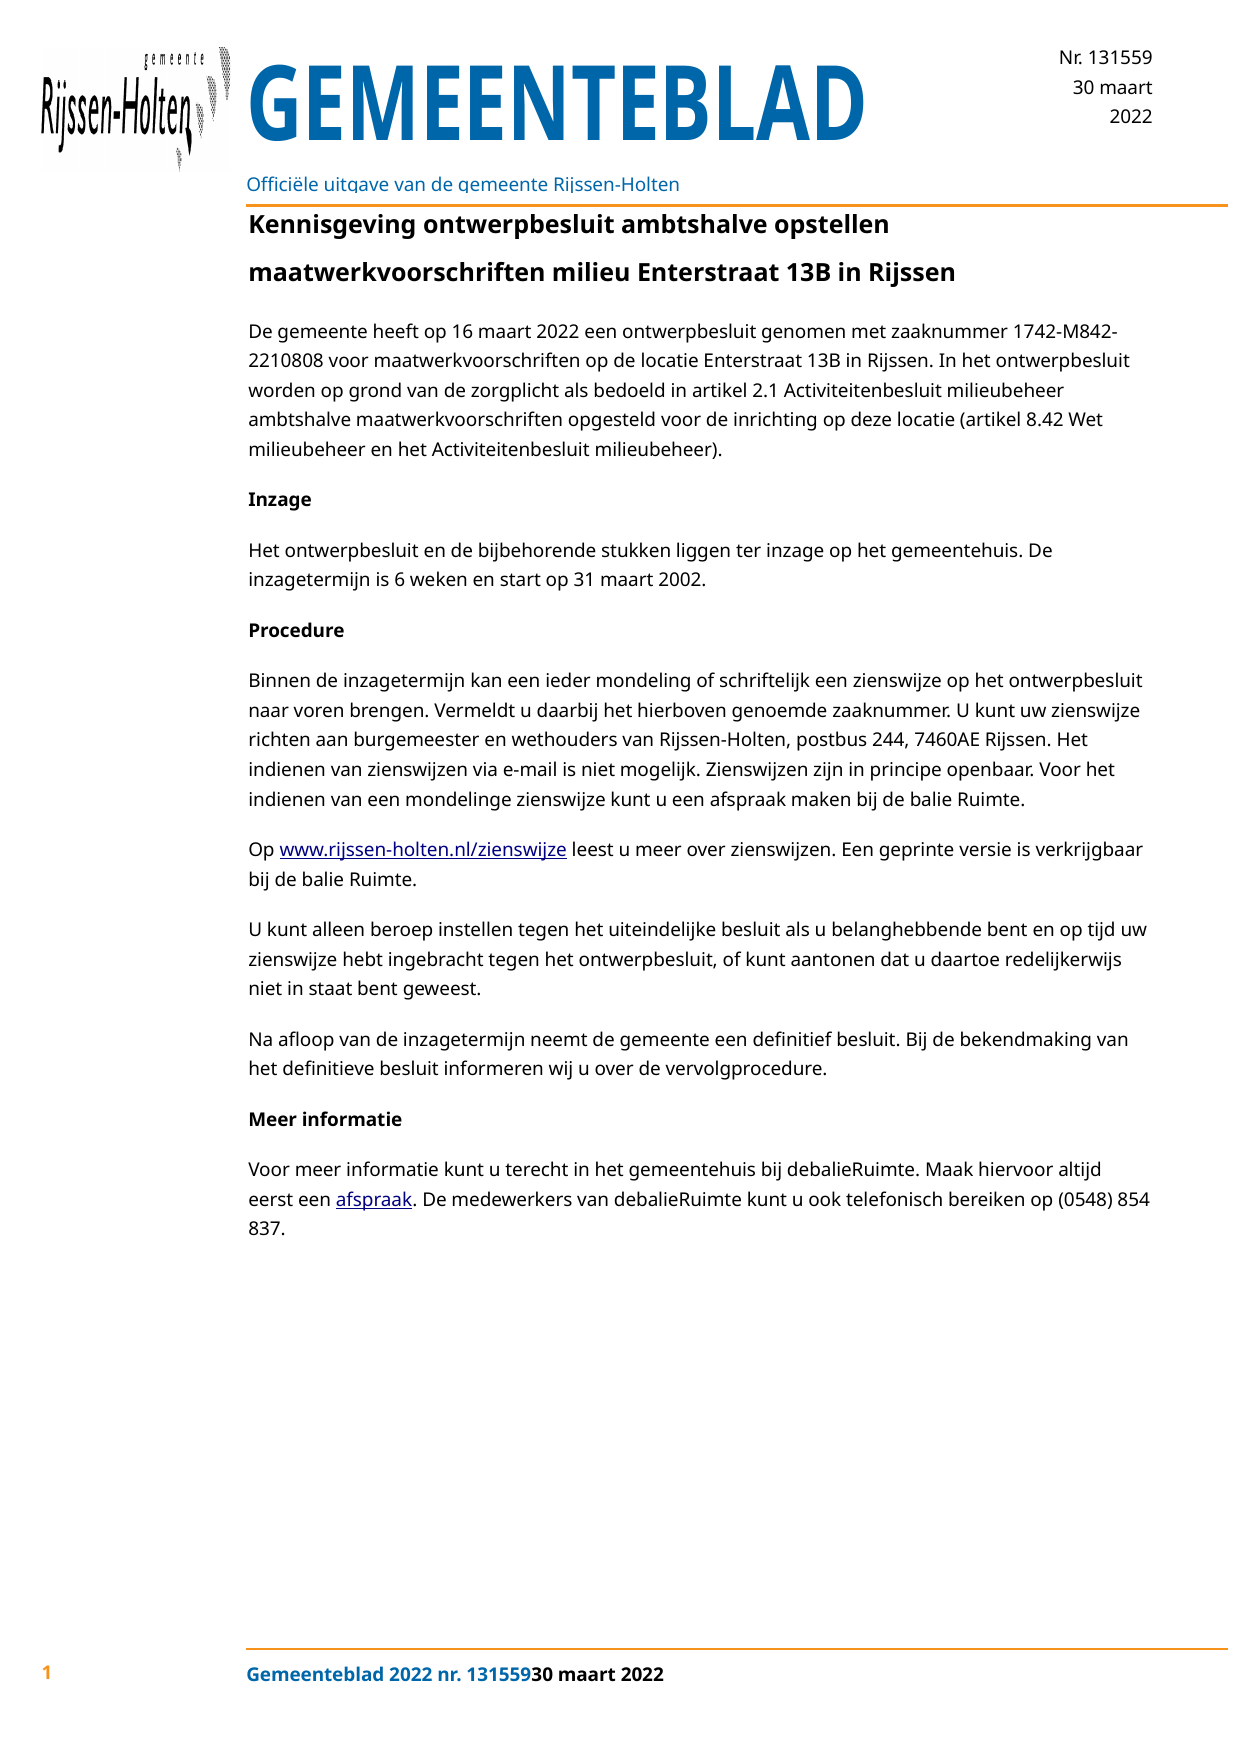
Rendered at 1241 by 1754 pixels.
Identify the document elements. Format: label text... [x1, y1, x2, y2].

text Kennisgeving ontwerpbesluit ambtshalve opstellen maatwerkvoorschriften milieu Enterstraat 13B in Rijssen [248, 207, 1152, 288]
text De gemeente heeft op 16 maart 2022 een ontwerpbesluit genomen met zaaknummer 1742-M842-2210808 voor maatwerkvoorschriften op de locatie Enterstraat 13B in Rijssen. In het ontwerpbesluit worden op grond van de zorgplicht als bedoeld in artikel 2.1 Activiteitenbesluit milieubeheer ambtshalve maatwerkvoorschriften opgesteld voor de inrichting op deze locatie (artikel 8.42 Wet milieubeheer en het Activiteitenbesluit milieubeheer). [248, 318, 1152, 462]
text Na afloop van de inzagetermijn neemt de gemeente een definitief besluit. Bij de bekendmaking van het definitieve besluit informeren wij u over de vervolgprocedure. [248, 1026, 1152, 1081]
text U kunt alleen beroep instellen tegen het uiteindelijke besluit als u belanghebbende bent en op tijd uw zienswijze hebt ingebracht tegen het ontwerpbesluit, of kunt aantonen dat u daartoe redelijkerwijs niet in staat bent geweest. [248, 916, 1152, 1001]
text Procedure [248, 617, 1152, 643]
text Inzage [248, 487, 1152, 512]
text Op www.rijssen-holten.nl/zienswijze leest u meer over zienswijzen. Een geprinte versie is verkrijgbaar bij de balie Ruimte. [248, 836, 1152, 892]
text Het ontwerpbesluit en de bijbehorende stukken liggen ter inzage op het gemeentehuis. De inzagetermijn is 6 weken en start op 31 maart 2002. [248, 537, 1152, 592]
picture [41, 47, 231, 172]
text Voor meer informatie kunt u terecht in het gemeentehuis bij debalieRuimte. Maak hiervoor altijd eerst een afspraak. De medewerkers van debalieRuimte kunt u ook telefonisch bereiken op (0548) 854 837. [248, 1156, 1152, 1241]
text Meer informatie [248, 1106, 1152, 1132]
text Binnen de inzagetermijn kan een ieder mondeling of schriftelijk een zienswijze op het ontwerpbesluit naar voren brengen. Vermeldt u daarbij het hierboven genoemde zaaknummer. U kunt uw zienswijze richten aan burgemeester en wethouders van Rijssen-Holten, postbus 244, 7460AE Rijssen. Het indienen van zienswijzen via e-mail is niet mogelijk. Zienswijzen zijn in principe openbaar. Voor het indienen van een mondelinge zienswijze kunt u een afspraak maken bij de balie Ruimte. [248, 667, 1152, 812]
